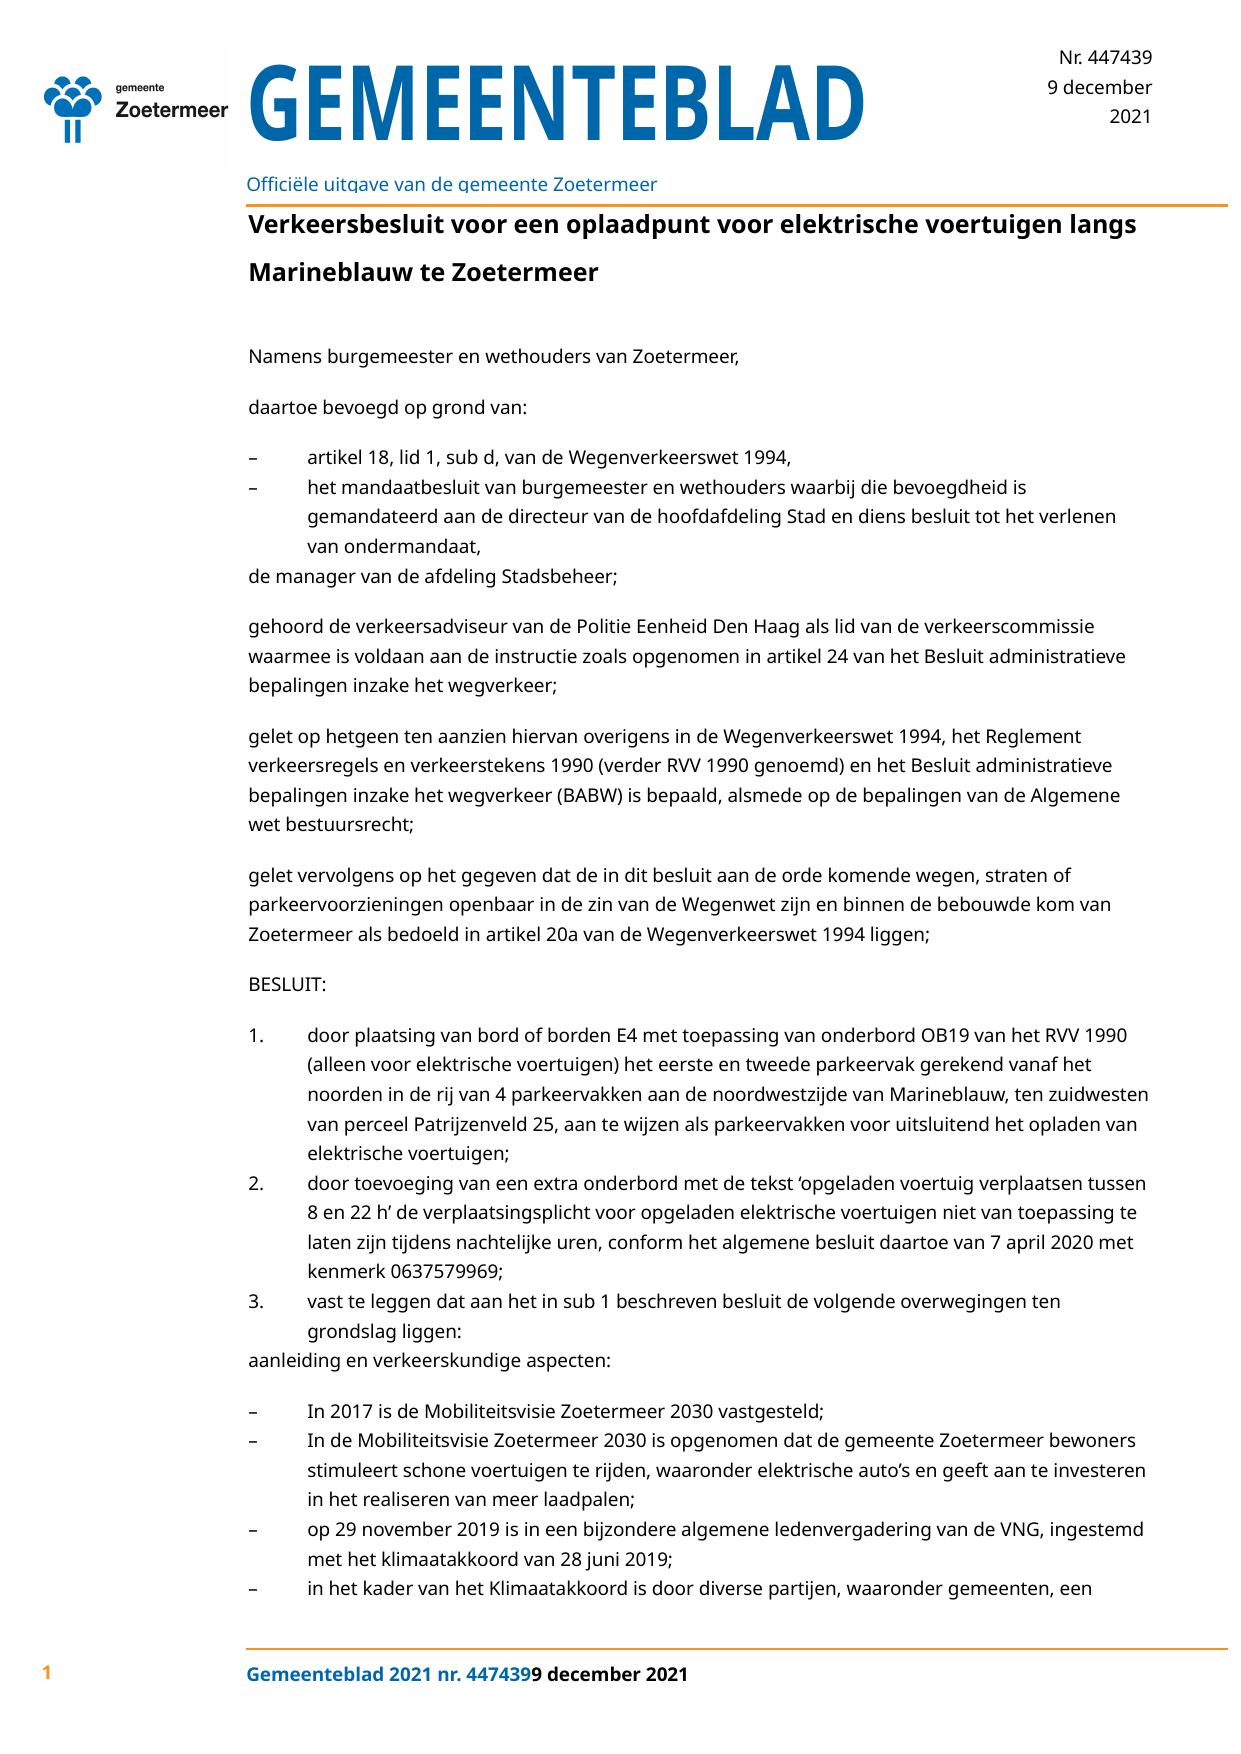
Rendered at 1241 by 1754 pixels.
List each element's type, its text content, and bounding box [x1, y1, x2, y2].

text de manager van de afdeling Stadsbeheer; [248, 563, 1152, 588]
text gelet vervolgens op het gegeven dat de in dit besluit aan de orde komende wegen, straten of parkeervoorzieningen openbaar in de zin van de Wegenwet zijn en binnen de bebouwde kom van Zoetermeer als bedoeld in artikel 20a van de Wegenverkeerswet 1994 liggen; [248, 862, 1152, 947]
list artikel 18, lid 1, sub d, van de Wegenverkeerswet 1994, [248, 444, 1152, 470]
text Namens burgemeester en wethouders van Zoetermeer, [248, 344, 1152, 369]
list in het kader van het Klimaatakkoord is door diverse partijen, waaronder gemeenten, een [248, 1575, 1152, 1601]
text daartoe bevoegd op grond van: [248, 394, 1152, 420]
picture [41, 47, 231, 172]
list door plaatsing van bord of borden E4 met toepassing van onderbord OB19 van het RVV 1990 (alleen voor elektrische voertuigen) het eerste en tweede parkeervak gerekend vanaf het noorden in de rij van 4 parkeervakken aan de noordwestzijde van Marineblauw, ten zuidwesten van perceel Patrijzenveld 25, aan te wijzen als parkeervakken voor uitsluitend het opladen van elektrische voertuigen; [248, 1022, 1152, 1166]
text gelet op hetgeen ten aanzien hiervan overigens in de Wegenverkeerswet 1994, het Reglement verkeersregels en verkeerstekens 1990 (verder RVV 1990 genoemd) en het Besluit administratieve bepalingen inzake het wegverkeer (BABW) is bepaald, alsmede op de bepalingen van de Algemene wet bestuursrecht; [248, 723, 1152, 837]
text BESLUIT: [248, 972, 1152, 997]
list In de Mobiliteitsvisie Zoetermeer 2030 is opgenomen dat de gemeente Zoetermeer bewoners stimuleert schone voertuigen te rijden, waaronder elektrische auto’s en geeft aan te investeren in het realiseren van meer laadpalen; [248, 1427, 1152, 1512]
list op 29 november 2019 is in een bijzondere algemene ledenvergadering van de VNG, ingestemd met het klimaatakkoord van 28 juni 2019; [248, 1516, 1152, 1571]
text gehoord de verkeersadviseur van de Politie Eenheid Den Haag als lid van de verkeerscommissie waarmee is voldaan aan de instructie zoals opgenomen in artikel 24 van het Besluit administratieve bepalingen inzake het wegverkeer; [248, 613, 1152, 698]
list vast te leggen dat aan het in sub 1 beschreven besluit de volgende overwegingen ten grondslag liggen: [248, 1288, 1152, 1343]
list door toevoeging van een extra onderbord met de tekst ‘opgeladen voertuig verplaatsen tussen 8 en 22 h’ de verplaatsingsplicht voor opgeladen elektrische voertuigen niet van toepassing te laten zijn tijdens nachtelijke uren, conform het algemene besluit daartoe van 7 april 2020 met kenmerk 0637579969; [248, 1170, 1152, 1284]
list het mandaatbesluit van burgemeester en wethouders waarbij die bevoegdheid is gemandateerd aan de directeur van de hoofdafdeling Stad en diens besluit tot het verlenen van ondermandaat, [248, 474, 1152, 559]
text aanleiding en verkeerskundige aspecten: [248, 1347, 1152, 1373]
text Verkeersbesluit voor een oplaadpunt voor elektrische voertuigen langs Marineblauw te Zoetermeer [248, 207, 1152, 288]
list In 2017 is de Mobiliteitsvisie Zoetermeer 2030 vastgesteld; [248, 1398, 1152, 1423]
